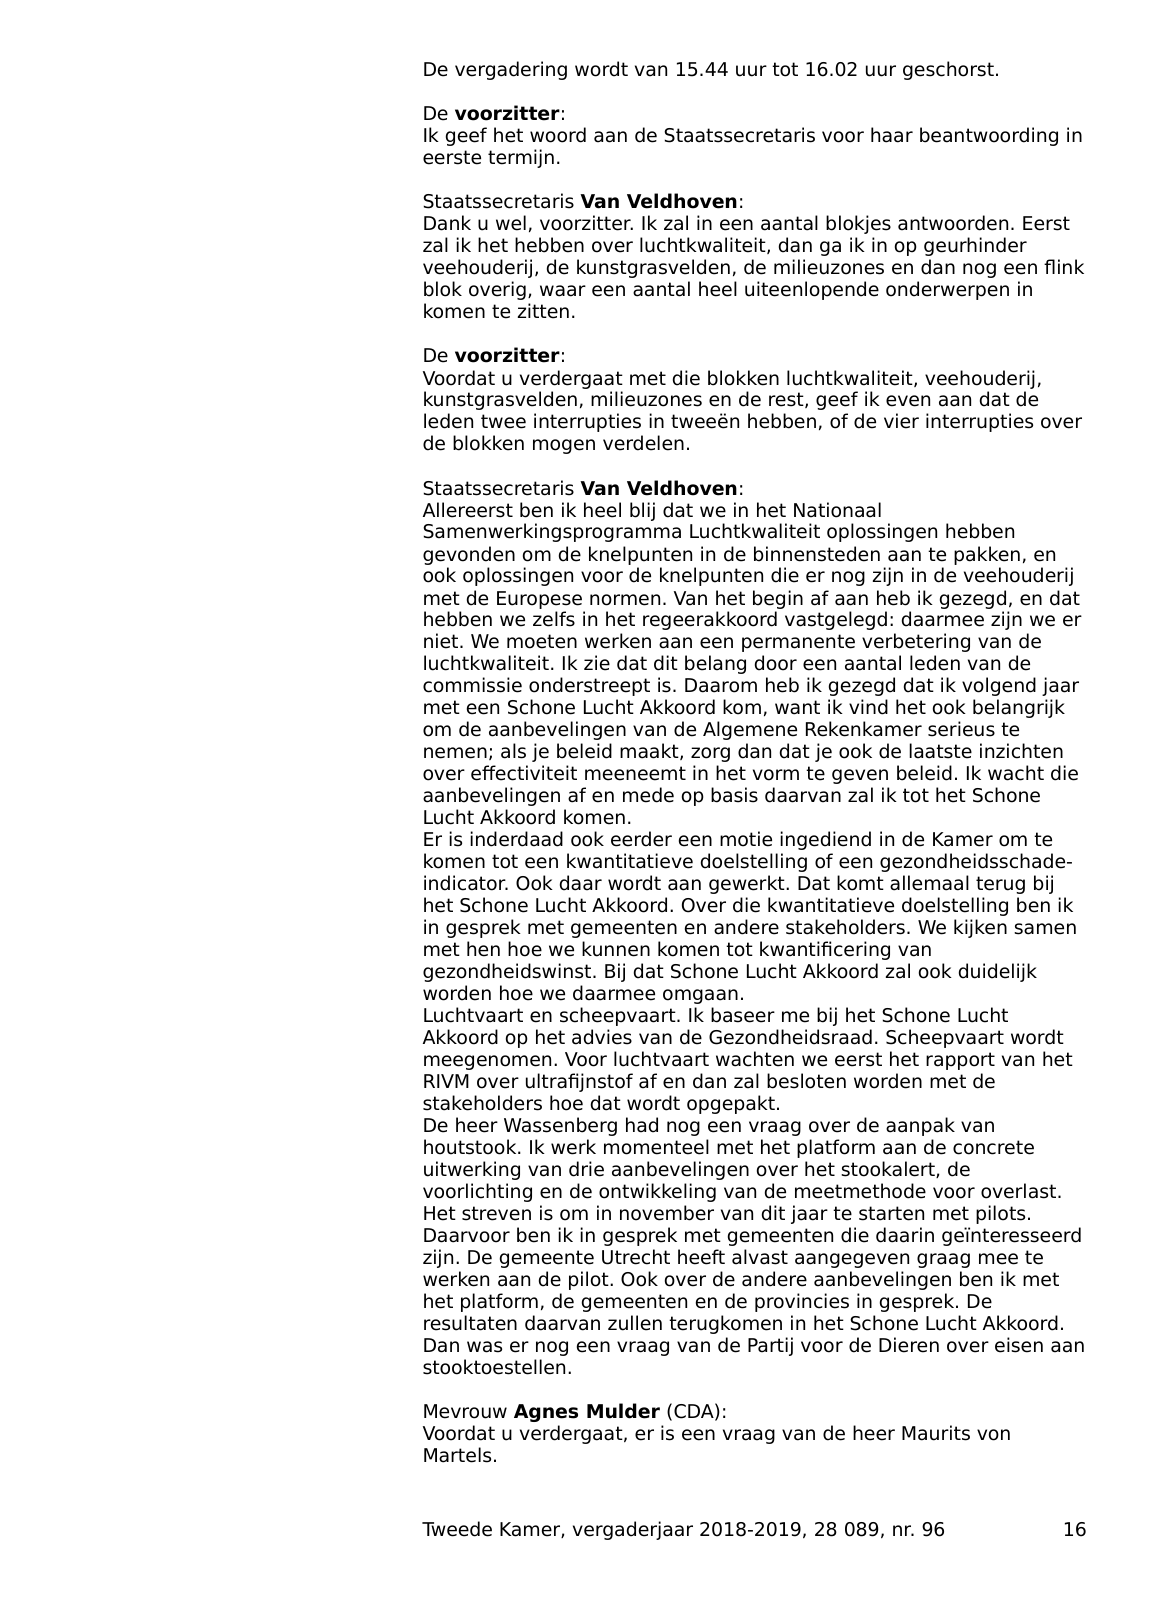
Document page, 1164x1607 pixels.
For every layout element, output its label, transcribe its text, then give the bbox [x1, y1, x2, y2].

text Mevrouw Agnes Mulder (CDA): [422, 1401, 1087, 1423]
text Staatssecretaris Van Veldhoven: [422, 477, 1087, 499]
text Dank u wel, voorzitter. Ik zal in een aantal blokjes antwoorden. Eerst zal ik het hebben over luchtkwaliteit, dan ga ik in op geurhinder veehouderij, de kunstgrasvelden, de milieuzones en dan nog een flink blok overig, waar een aantal heel uiteenlopende onderwerpen in komen te zitten. [422, 213, 1087, 323]
text Staatssecretaris Van Veldhoven: [422, 191, 1087, 213]
text Voordat u verdergaat met die blokken luchtkwaliteit, veehouderij, kunstgrasvelden, milieuzones en de rest, geef ik even aan dat de leden twee interrupties in tweeën hebben, of de vier interrupties over de blokken mogen verdelen. [422, 367, 1087, 455]
text Allereerst ben ik heel blij dat we in het Nationaal Samenwerkingsprogramma Luchtkwaliteit oplossingen hebben gevonden om de knelpunten in de binnensteden aan te pakken, en ook oplossingen voor de knelpunten die er nog zijn in de veehouderij met de Europese normen. Van het begin af aan heb ik gezegd, en dat hebben we zelfs in het regeerakkoord vastgelegd: daarmee zijn we er niet. We moeten werken aan een permanente verbetering van de luchtkwaliteit. Ik zie dat dit belang door een aantal leden van de commissie onderstreept is. Daarom heb ik gezegd dat ik volgend jaar met een Schone Lucht Akkoord kom, want ik vind het ook belangrijk om de aanbevelingen van de Algemene Rekenkamer serieus te nemen; als je beleid maakt, zorg dan dat je ook de laatste inzichten over effectiviteit meeneemt in het vorm te geven beleid. Ik wacht die aanbevelingen af en mede op basis daarvan zal ik tot het Schone Lucht Akkoord komen. [422, 499, 1087, 829]
text De voorzitter: [422, 103, 1087, 125]
text Ik geef het woord aan de Staatssecretaris voor haar beantwoording in eerste termijn. [422, 125, 1087, 169]
text Dan was er nog een vraag van de Partij voor de Dieren over eisen aan stooktoestellen. [422, 1335, 1087, 1379]
text De vergadering wordt van 15.44 uur tot 16.02 uur geschorst. [422, 59, 1087, 81]
text De voorzitter: [422, 345, 1087, 367]
text Er is inderdaad ook eerder een motie ingediend in de Kamer om te komen tot een kwantitatieve doelstelling of een gezondheidsschade-indicator. Ook daar wordt aan gewerkt. Dat komt allemaal terug bij het Schone Lucht Akkoord. Over die kwantitatieve doelstelling ben ik in gesprek met gemeenten en andere stakeholders. We kijken samen met hen hoe we kunnen komen tot kwantificering van gezondheidswinst. Bij dat Schone Lucht Akkoord zal ook duidelijk worden hoe we daarmee omgaan. [422, 829, 1087, 1005]
text Voordat u verdergaat, er is een vraag van de heer Maurits von Martels. [422, 1423, 1087, 1467]
text De heer Wassenberg had nog een vraag over de aanpak van houtstook. Ik werk momenteel met het platform aan de concrete uitwerking van drie aanbevelingen over het stookalert, de voorlichting en de ontwikkeling van de meetmethode voor overlast. Het streven is om in november van dit jaar te starten met pilots. Daarvoor ben ik in gesprek met gemeenten die daarin geïnteresseerd zijn. De gemeente Utrecht heeft alvast aangegeven graag mee te werken aan de pilot. Ook over de andere aanbevelingen ben ik met het platform, de gemeenten en de provincies in gesprek. De resultaten daarvan zullen terugkomen in het Schone Lucht Akkoord. [422, 1115, 1087, 1335]
text Luchtvaart en scheepvaart. Ik baseer me bij het Schone Lucht Akkoord op het advies van de Gezondheidsraad. Scheepvaart wordt meegenomen. Voor luchtvaart wachten we eerst het rapport van het RIVM over ultrafijnstof af en dan zal besloten worden met de stakeholders hoe dat wordt opgepakt. [422, 1005, 1087, 1115]
